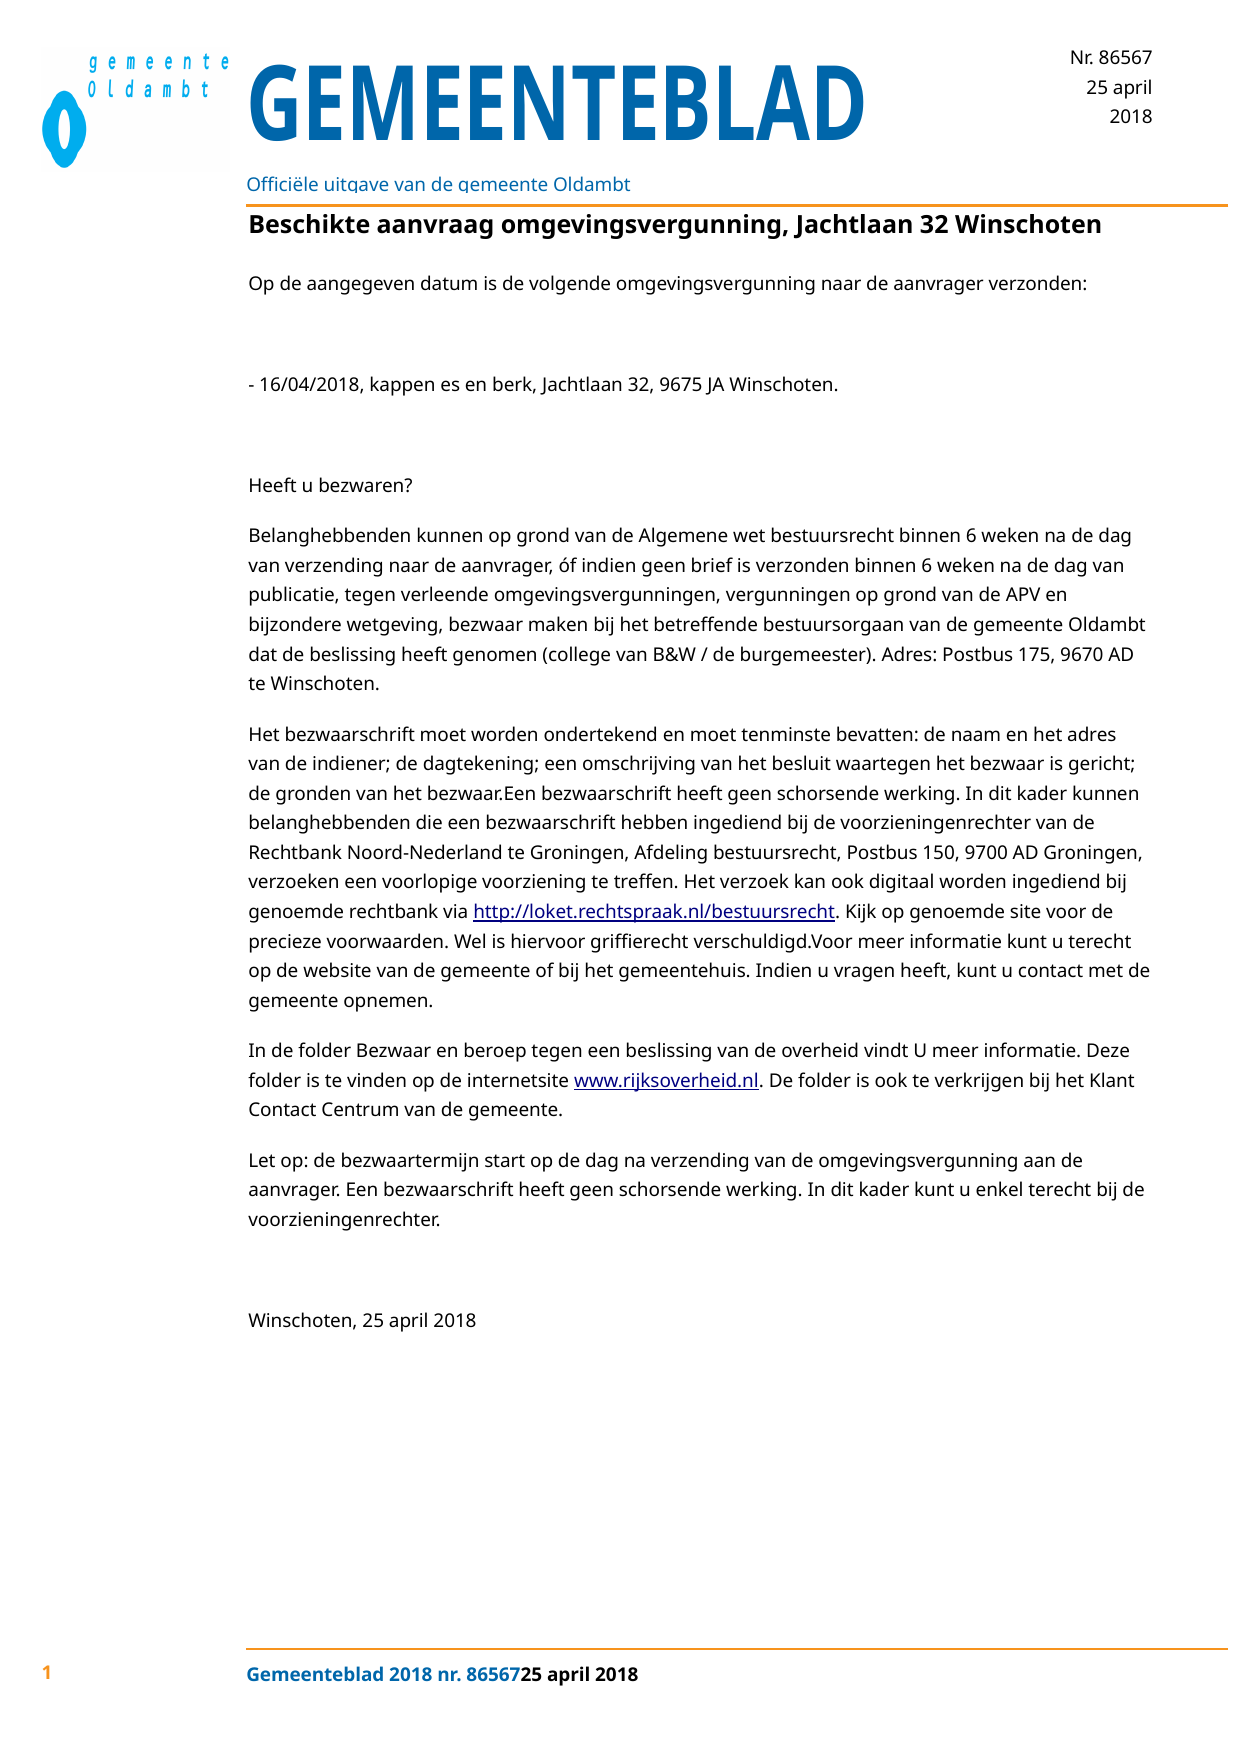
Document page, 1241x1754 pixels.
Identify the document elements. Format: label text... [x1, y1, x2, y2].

text Let op: de bezwaartermijn start op de dag na verzending van de omgevingsvergunning aan de aanvrager. Een bezwaarschrift heeft geen schorsende werking. In dit kader kunt u enkel terecht bij de voorzieningenrechter. [248, 1147, 1152, 1232]
text Beschikte aanvraag omgevingsvergunning, Jachtlaan 32 Winschoten [248, 207, 1152, 241]
text Op de aangegeven datum is de volgende omgevingsvergunning naar de aanvrager verzonden: [248, 270, 1152, 296]
text In de folder Bezwaar en beroep tegen een beslissing van de overheid vindt U meer informatie. Deze folder is te vinden op de internetsite www.rijksoverheid.nl. De folder is ook te verkrijgen bij het Klant Contact Centrum van de gemeente. [248, 1037, 1152, 1122]
text Heeft u bezwaren? [248, 472, 1152, 498]
text Het bezwaarschrift moet worden ondertekend en moet tenminste bevatten: de naam en het adres van de indiener; de dagtekening; een omschrijving van het besluit waartegen het bezwaar is gericht; de gronden van het bezwaar.Een bezwaarschrift heeft geen schorsende werking. In dit kader kunnen belanghebbenden die een bezwaarschrift hebben ingediend bij de voorzieningenrechter van de Rechtbank Noord-Nederland te Groningen, Afdeling bestuursrecht, Postbus 150, 9700 AD Groningen, verzoeken een voorlopige voorziening te treffen. Het verzoek kan ook digitaal worden ingediend bij genoemde rechtbank via http://loket.rechtspraak.nl/bestuursrecht. Kijk op genoemde site voor de precieze voorwaarden. Wel is hiervoor griffierecht verschuldigd.Voor meer informatie kunt u terecht op de website van de gemeente of bij het gemeentehuis. Indien u vragen heeft, kunt u contact met de gemeente opnemen. [248, 721, 1152, 1013]
text Winschoten, 25 april 2018 [248, 1307, 1152, 1333]
picture [41, 47, 231, 172]
text Belanghebbenden kunnen op grond van de Algemene wet bestuursrecht binnen 6 weken na de dag van verzending naar de aanvrager, óf indien geen brief is verzonden binnen 6 weken na de dag van publicatie, tegen verleende omgevingsvergunningen, vergunningen op grond van de APV en bijzondere wetgeving, bezwaar maken bij het betreffende bestuursorgaan van de gemeente Oldambt dat de beslissing heeft genomen (college van B&W / de burgemeester). Adres: Postbus 175, 9670 AD te Winschoten. [248, 522, 1152, 696]
text - 16/04/2018, kappen es en berk, Jachtlaan 32, 9675 JA Winschoten. [248, 371, 1152, 397]
